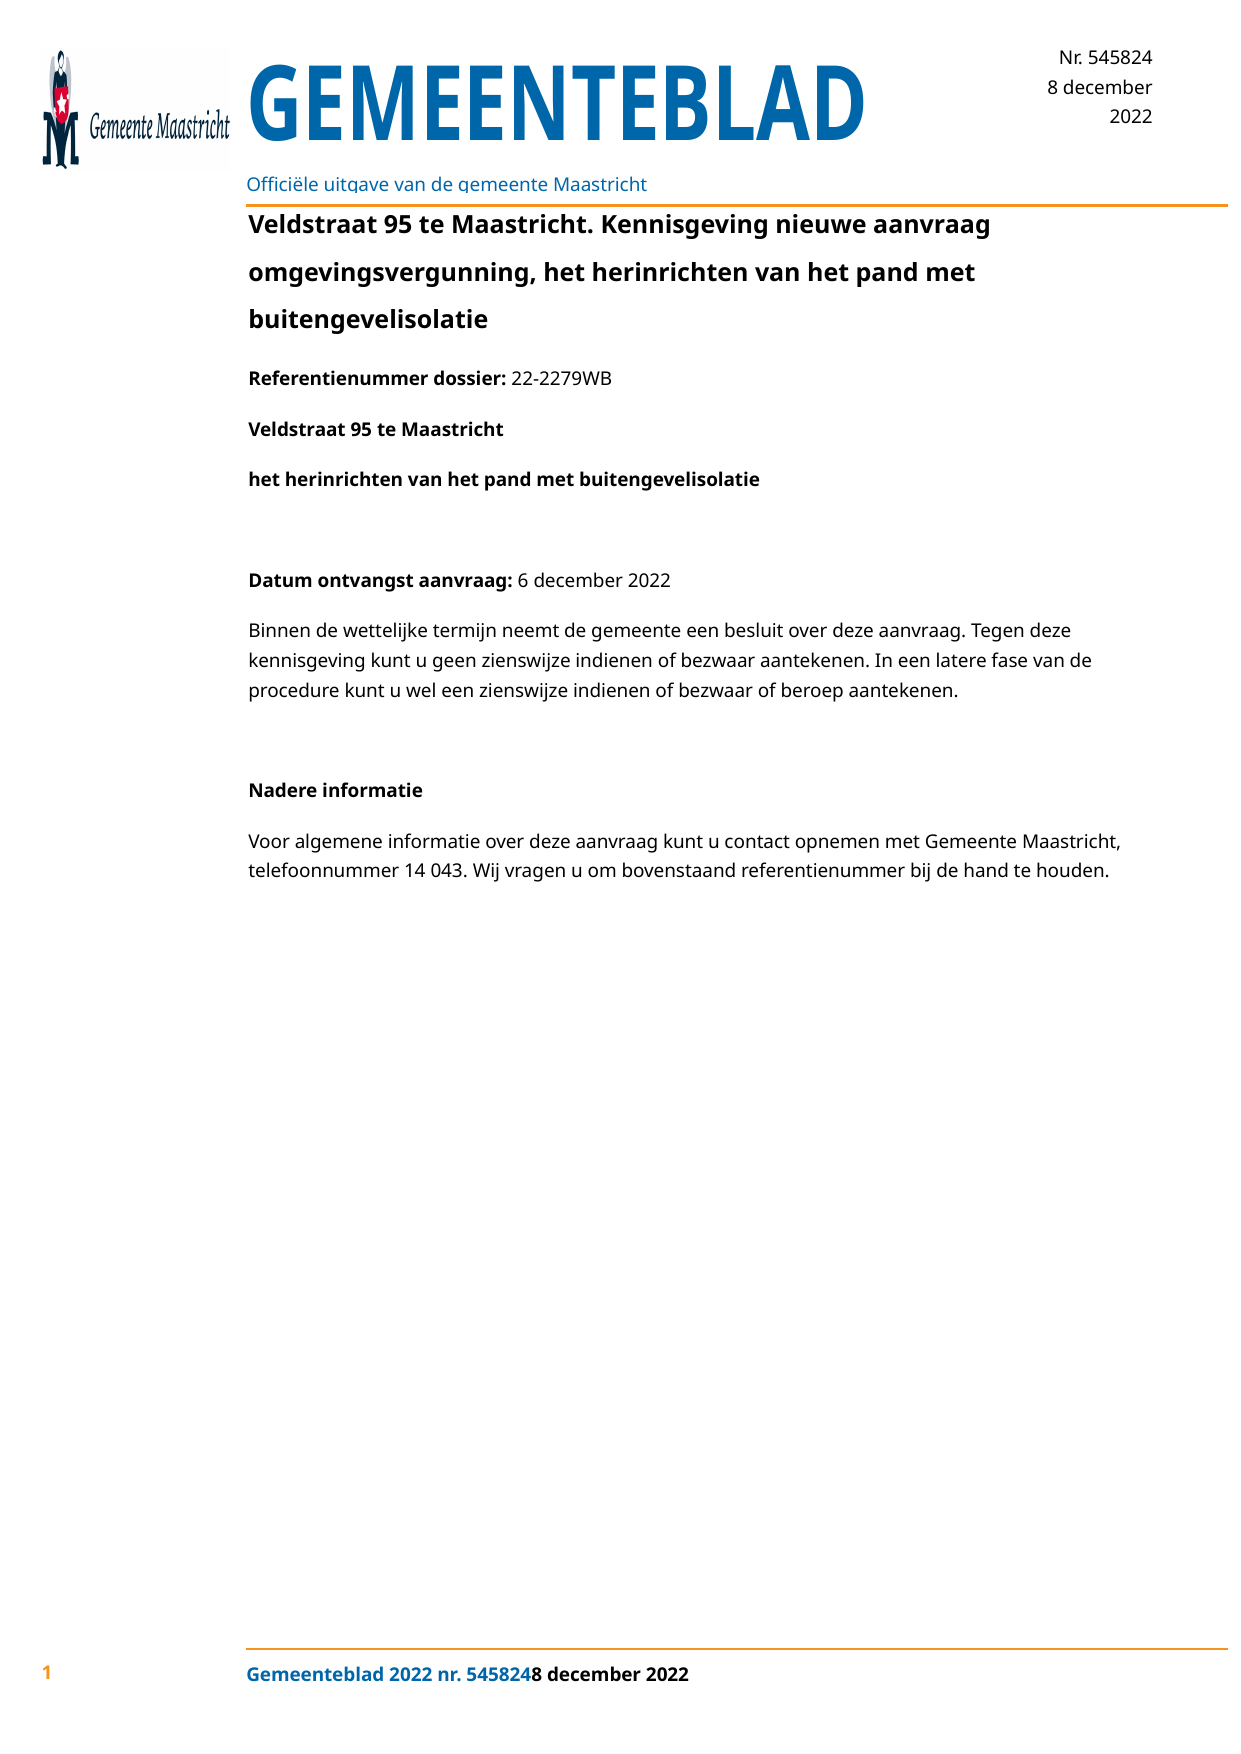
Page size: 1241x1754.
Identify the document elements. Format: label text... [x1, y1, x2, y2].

text Veldstraat 95 te Maastricht [248, 416, 1152, 442]
text Veldstraat 95 te Maastricht. Kennisgeving nieuwe aanvraag omgevingsvergunning, het herinrichten van het pand met buitengevelisolatie [248, 207, 1152, 336]
text Datum ontvangst aanvraag: 6 december 2022 [248, 567, 1152, 593]
text Nadere informatie [248, 778, 1152, 803]
text het herinrichten van het pand met buitengevelisolatie [248, 466, 1152, 492]
text Voor algemene informatie over deze aanvraag kunt u contact opnemen met Gemeente Maastricht, telefoonnummer 14 043. Wij vragen u om bovenstaand referentienummer bij de hand te houden. [248, 828, 1152, 883]
picture [41, 47, 231, 172]
text Binnen de wettelijke termijn neemt de gemeente een besluit over deze aanvraag. Tegen deze kennisgeving kunt u geen zienswijze indienen of bezwaar aantekenen. In een latere fase van de procedure kunt u wel een zienswijze indienen of bezwaar of beroep aantekenen. [248, 618, 1152, 702]
text Referentienummer dossier: 22-2279WB [248, 366, 1152, 391]
